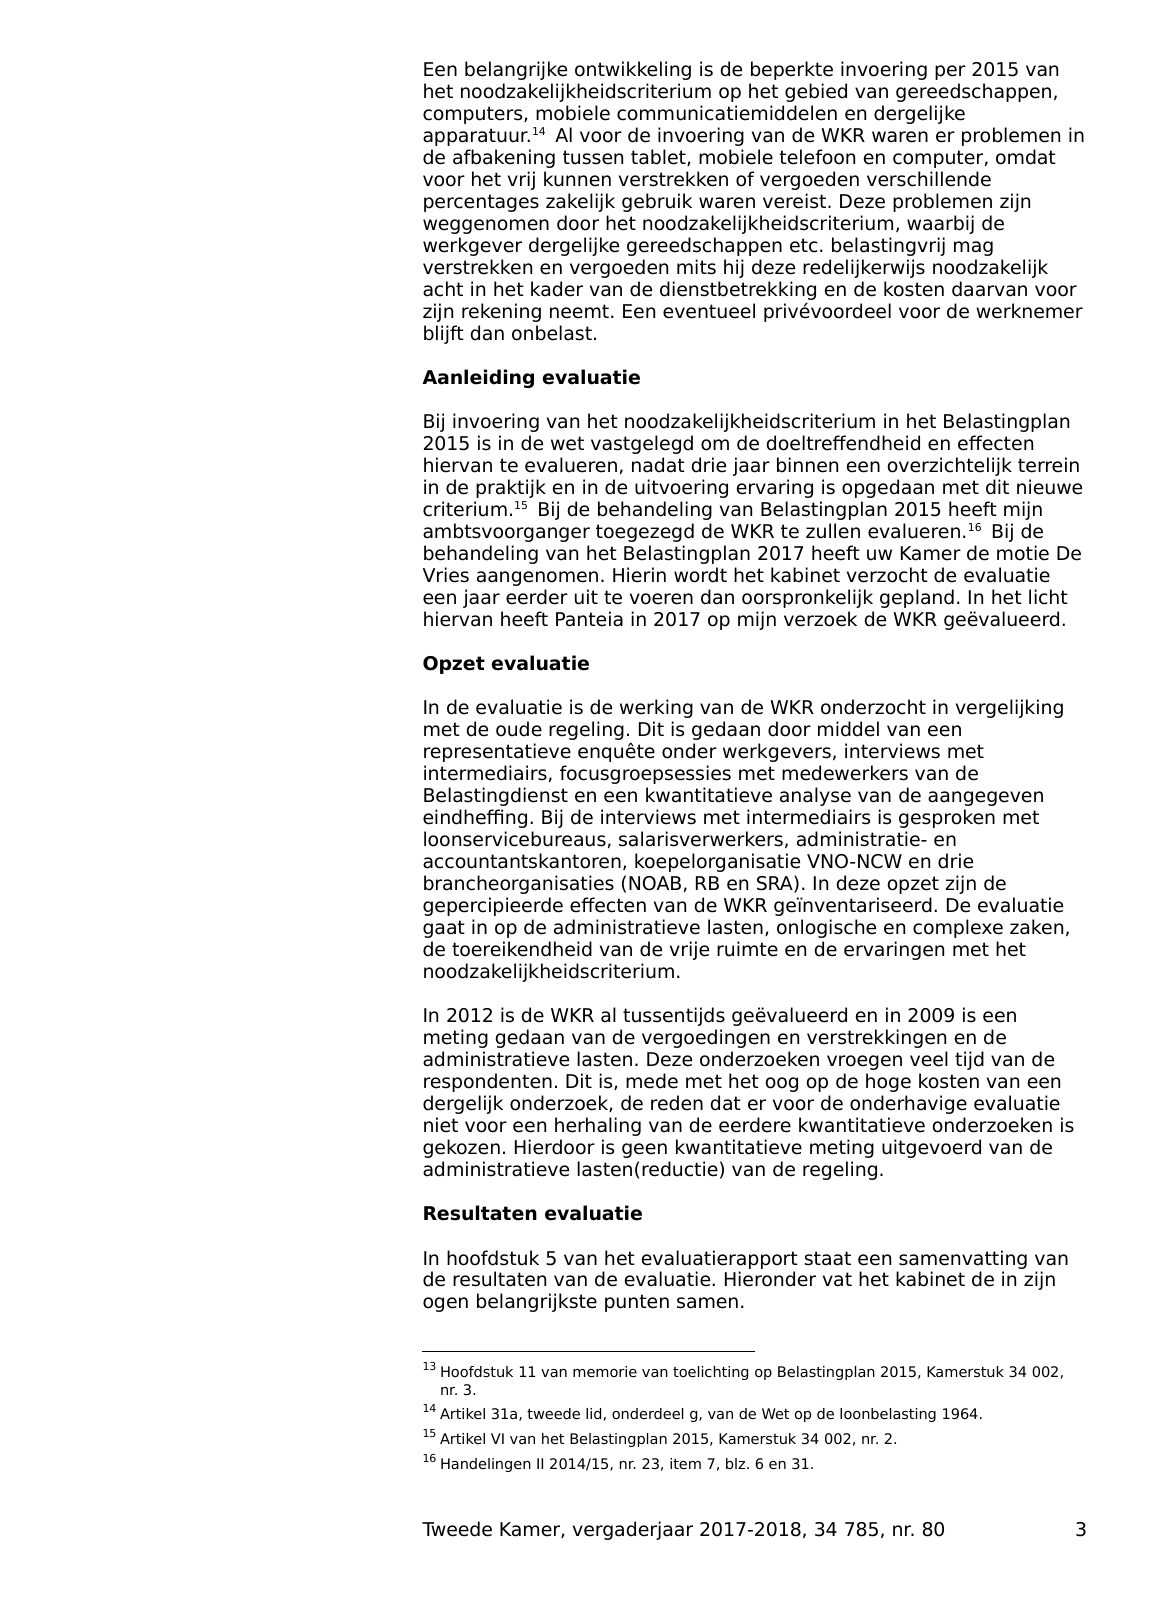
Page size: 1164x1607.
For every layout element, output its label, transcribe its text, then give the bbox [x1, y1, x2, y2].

text In 2012 is de WKR al tussentijds geëvalueerd en in 2009 is een meting gedaan van de vergoedingen en verstrekkingen en de administratieve lasten. Deze onderzoeken vroegen veel tijd van de respondenten. Dit is, mede met het oog op de hoge kosten van een dergelijk onderzoek, de reden dat er voor de onderhavige evaluatie niet voor een herhaling van de eerdere kwantitatieve onderzoeken is gekozen. Hierdoor is geen kwantitatieve meting uitgevoerd van de administratieve lasten(reductie) van de regeling. [422, 1005, 1087, 1181]
text In hoofdstuk 5 van het evaluatierapport staat een samenvatting van de resultaten van de evaluatie. Hieronder vat het kabinet de in zijn ogen belangrijkste punten samen. [422, 1247, 1087, 1313]
subtitle Aanleiding evaluatie [422, 367, 1087, 389]
text Een belangrijke ontwikkeling is de beperkte invoering per 2015 van het noodzakelijkheidscriterium op het gebied van gereedschappen, computers, mobiele communicatiemiddelen en dergelijke apparatuur. Al voor de invoering van de WKR waren er problemen in de afbakening tussen tablet, mobiele telefoon en computer, omdat voor het vrij kunnen verstrekken of vergoeden verschillende percentages zakelijk gebruik waren vereist. Deze problemen zijn weggenomen door het noodzakelijkheidscriterium, waarbij de werkgever dergelijke gereedschappen etc. belastingvrij mag verstrekken en vergoeden mits hij deze redelijkerwijs noodzakelijk acht in het kader van de dienstbetrekking en de kosten daarvan voor zijn rekening neemt. Een eventueel privévoordeel voor de werknemer blijft dan onbelast. [422, 59, 1087, 345]
subtitle Resultaten evaluatie [422, 1203, 1087, 1225]
text Artikel VI van het Belastingplan 2015, Kamerstuk 34 002, nr. 2. [422, 1427, 1087, 1449]
text Handelingen II 2014/15, nr. 23, item 7, blz. 6 en 31. [422, 1452, 1087, 1474]
text Bij invoering van het noodzakelijkheidscriterium in het Belastingplan 2015 is in de wet vastgelegd om de doeltreffendheid en effecten hiervan te evalueren, nadat drie jaar binnen een overzichtelijk terrein in de praktijk en in de uitvoering ervaring is opgedaan met dit nieuwe criterium. Bij de behandeling van Belastingplan 2015 heeft mijn ambtsvoorganger toegezegd de WKR te zullen evalueren. Bij de behandeling van het Belastingplan 2017 heeft uw Kamer de motie De Vries aangenomen. Hierin wordt het kabinet verzocht de evaluatie een jaar eerder uit te voeren dan oorspronkelijk gepland. In het licht hiervan heeft Panteia in 2017 op mijn verzoek de WKR geëvalueerd. [422, 411, 1087, 631]
subtitle Opzet evaluatie [422, 653, 1087, 675]
text Hoofdstuk 11 van memorie van toelichting op Belastingplan 2015, Kamerstuk 34 002, nr. 3. [422, 1360, 1087, 1399]
text In de evaluatie is de werking van de WKR onderzocht in vergelijking met de oude regeling. Dit is gedaan door middel van een representatieve enquête onder werkgevers, interviews met intermediairs, focusgroepsessies met medewerkers van de Belastingdienst en een kwantitatieve analyse van de aangegeven eindheffing. Bij de interviews met intermediairs is gesproken met loonservicebureaus, salarisverwerkers, administratie- en accountantskantoren, koepelorganisatie VNO-NCW en drie brancheorganisaties (NOAB, RB en SRA). In deze opzet zijn de gepercipieerde effecten van de WKR geïnventariseerd. De evaluatie gaat in op de administratieve lasten, onlogische en complexe zaken, de toereikendheid van de vrije ruimte en de ervaringen met het noodzakelijkheidscriterium. [422, 697, 1087, 983]
text Artikel 31a, tweede lid, onderdeel g, van de Wet op de loonbelasting 1964. [422, 1402, 1087, 1424]
